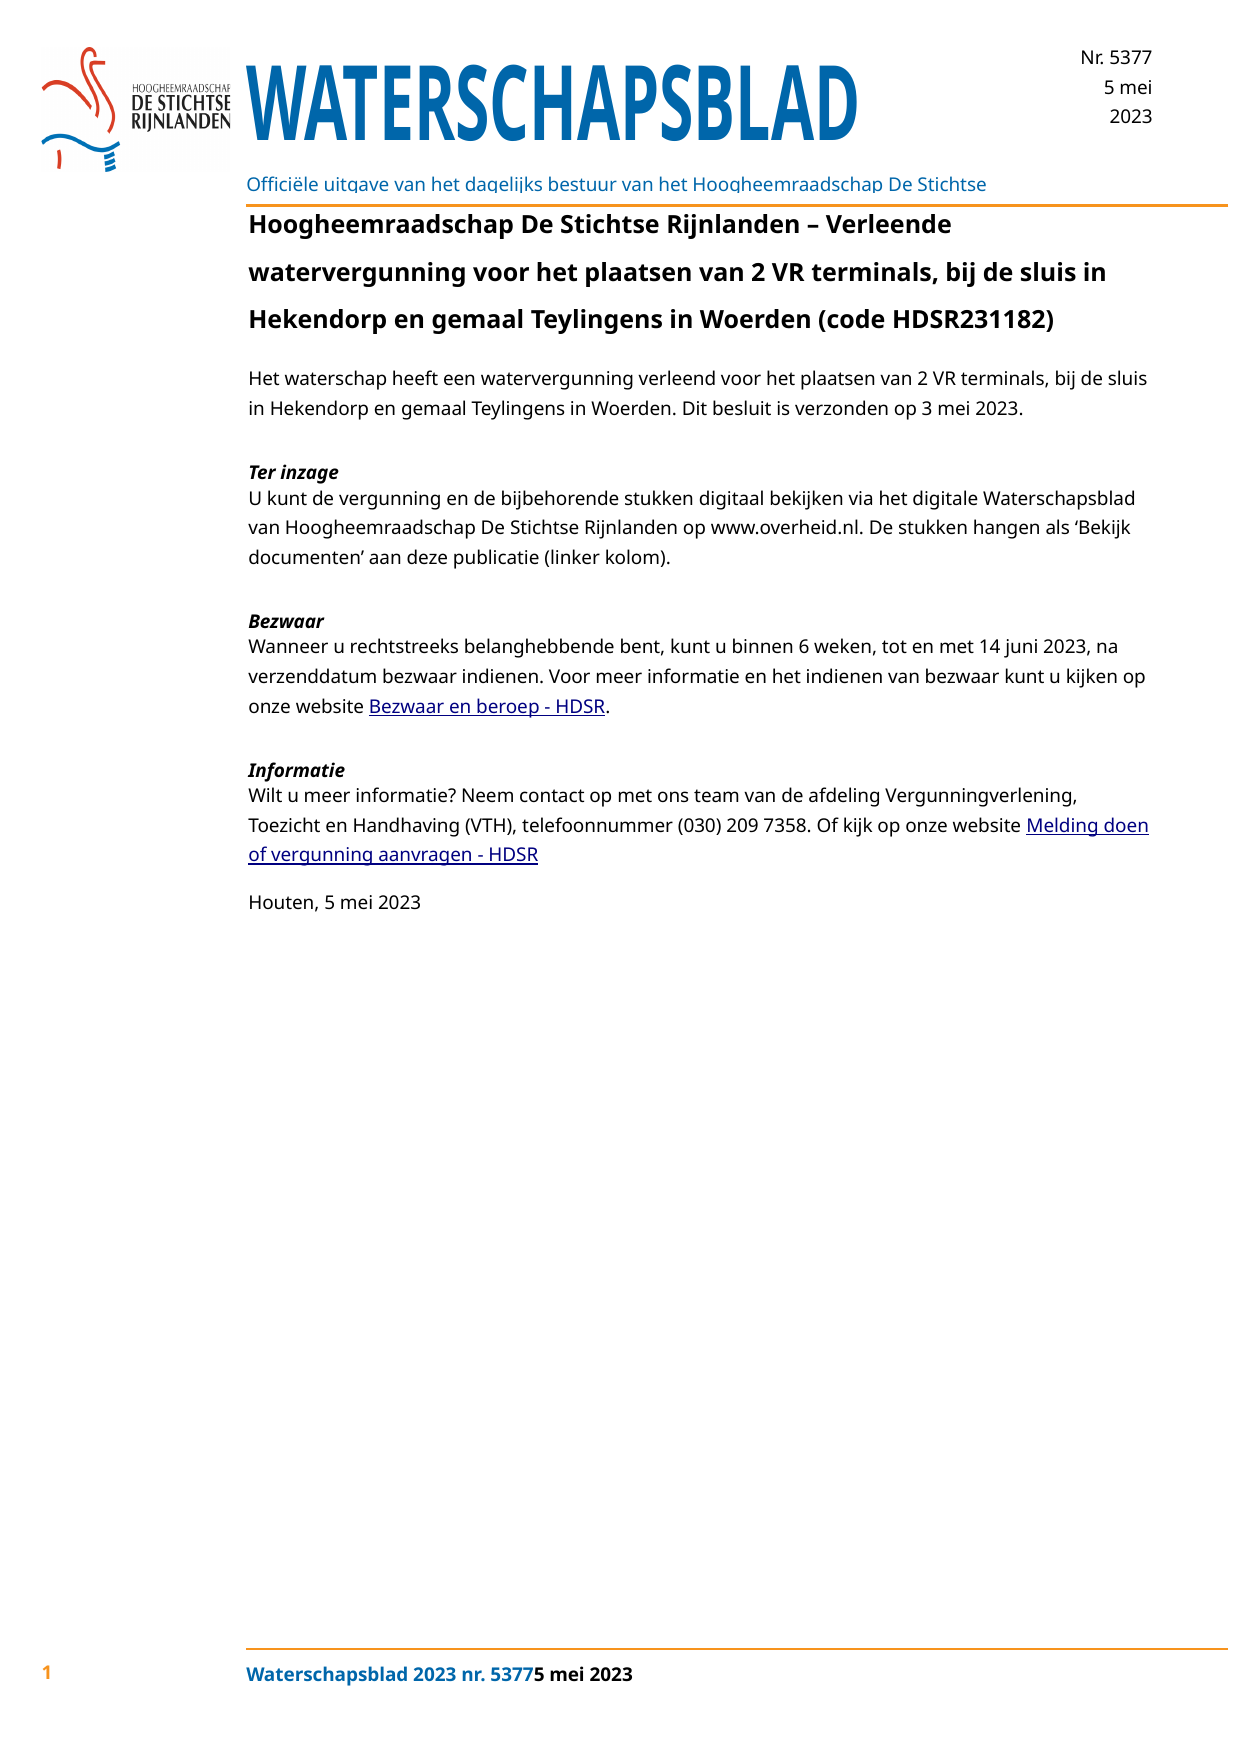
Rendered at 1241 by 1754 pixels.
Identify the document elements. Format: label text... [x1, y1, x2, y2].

text Het waterschap heeft een watervergunning verleend voor het plaatsen van 2 VR terminals, bij de sluis in Hekendorp en gemaal Teylingens in Woerden. Dit besluit is verzonden op 3 mei 2023. [248, 366, 1152, 421]
text Hoogheemraadschap De Stichtse Rijnlanden – Verleende watervergunning voor het plaatsen van 2 VR terminals, bij de sluis in Hekendorp en gemaal Teylingens in Woerden (code HDSR231182) [248, 207, 1152, 336]
text Ter inzage [248, 459, 1152, 485]
text Wilt u meer informatie? Neem contact op met ons team van de afdeling Vergunningverlening, Toezicht en Handhaving (VTH), telefoonnummer (030) 209 7358. Of kijk op onze website Melding doen of vergunning aanvragen - HDSR [248, 782, 1152, 867]
text U kunt de vergunning en de bijbehorende stukken digitaal bekijken via het digitale Waterschapsblad van Hoogheemraadschap De Stichtse Rijnlanden op www.overheid.nl. De stukken hangen als ‘Bekijk documenten’ aan deze publicatie (linker kolom). [248, 485, 1152, 570]
picture [41, 47, 231, 172]
text Bezwaar [248, 608, 1152, 634]
text Wanneer u rechtstreeks belanghebbende bent, kunt u binnen 6 weken, tot en met 14 juni 2023, na verzenddatum bezwaar indienen. Voor meer informatie en het indienen van bezwaar kunt u kijken op onze website Bezwaar en beroep - HDSR. [248, 634, 1152, 718]
text Informatie [248, 757, 1152, 782]
text Houten, 5 mei 2023 [248, 889, 1152, 915]
